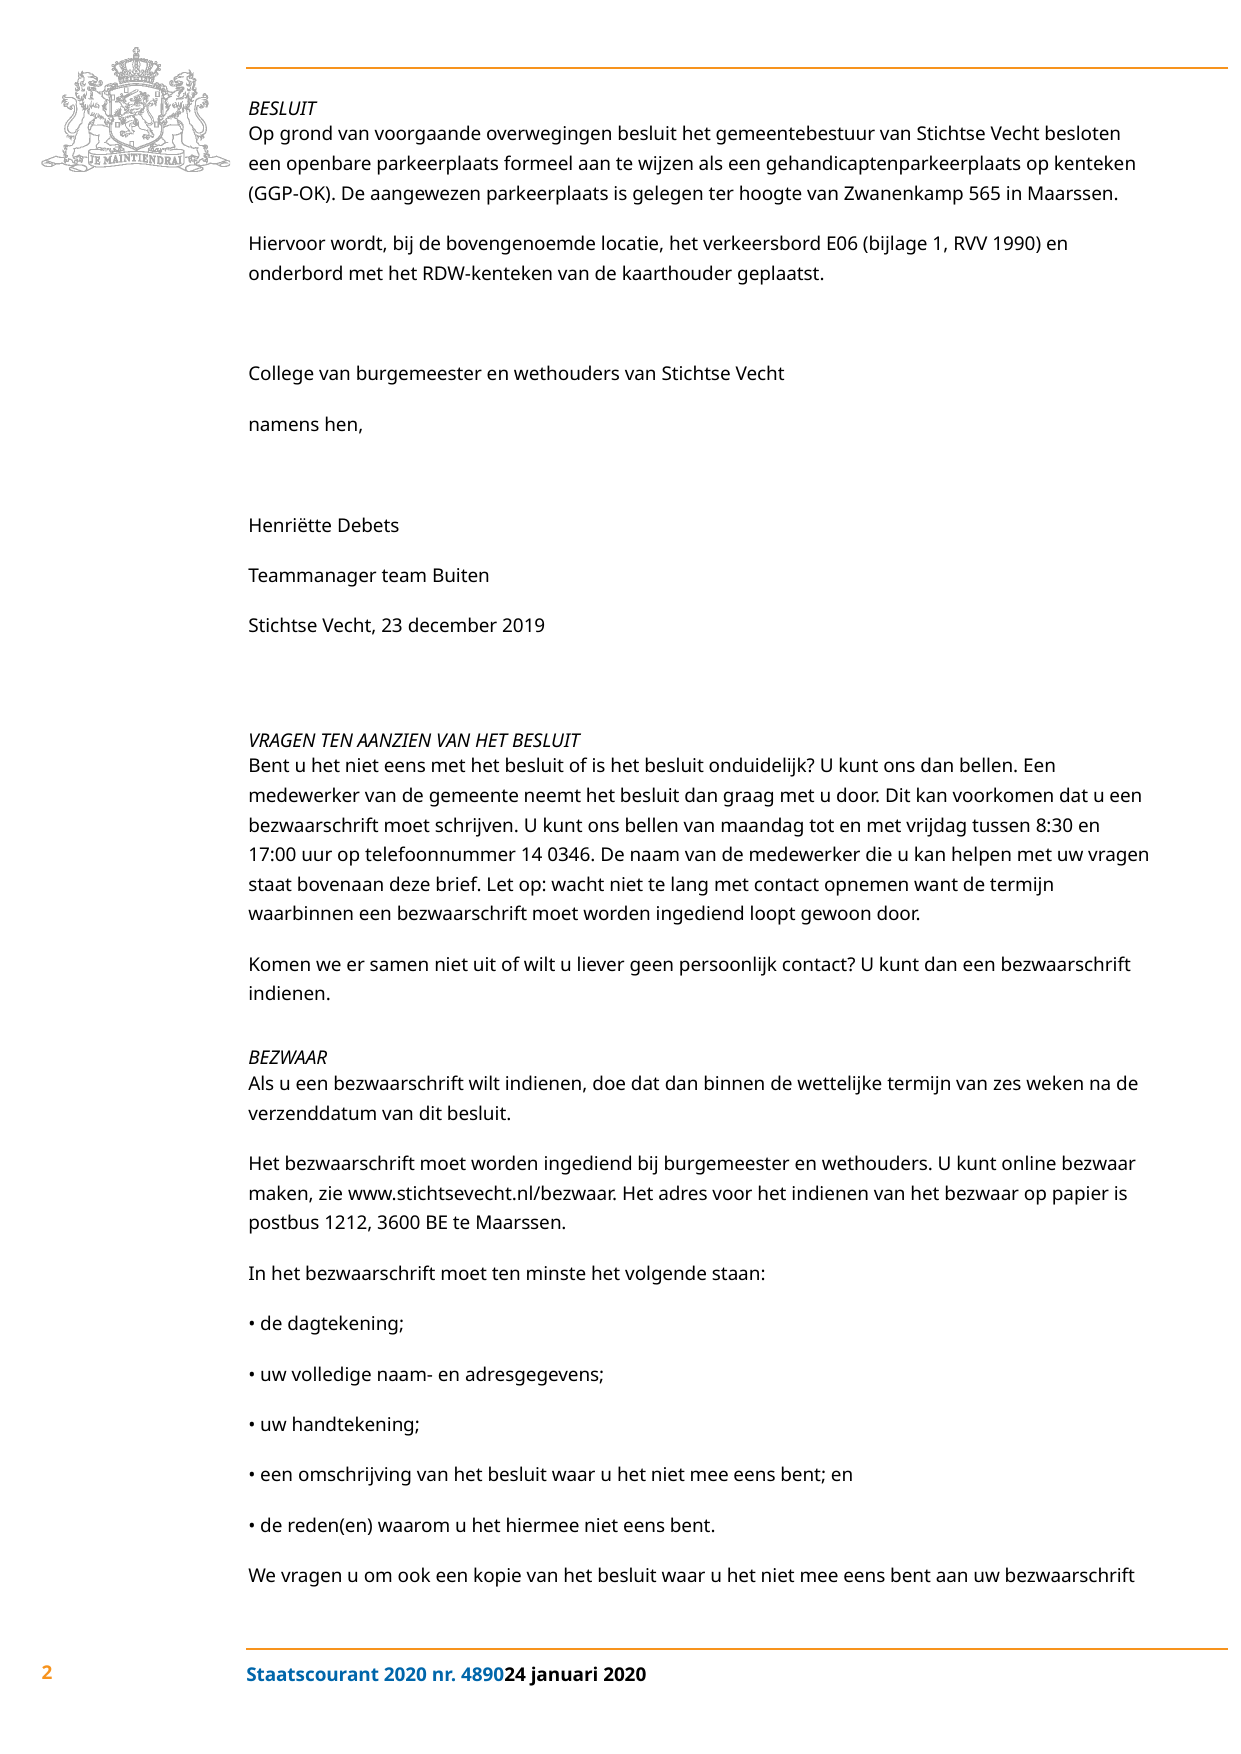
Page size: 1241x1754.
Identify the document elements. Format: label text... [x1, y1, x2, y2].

text Hiervoor wordt, bij de bovengenoemde locatie, het verkeersbord E06 (bijlage 1, RVV 1990) en onderbord met het RDW-kenteken van de kaarthouder geplaatst. [248, 230, 1152, 285]
text VRAGEN TEN AANZIEN VAN HET BESLUIT [248, 727, 1152, 753]
text Op grond van voorgaande overwegingen besluit het gemeentebestuur van Stichtse Vecht besloten een openbare parkeerplaats formeel aan te wijzen als een gehandicaptenparkeerplaats op kenteken (GGP-OK). De aangewezen parkeerplaats is gelegen ter hoogte van Zwanenkamp 565 in Maarssen. [248, 121, 1152, 205]
text BEZWAAR [248, 1044, 1152, 1070]
text Henriëtte Debets [248, 512, 1152, 537]
text Komen we er samen niet uit of wilt u liever geen persoonlijk contact? U kunt dan een bezwaarschrift indienen. [248, 951, 1152, 1006]
text BESLUIT [248, 95, 1152, 121]
text College van burgemeester en wethouders van Stichtse Vecht [248, 361, 1152, 386]
text • een omschrijving van het besluit waar u het niet mee eens bent; en [248, 1462, 1152, 1487]
text Stichtse Vecht, 23 december 2019 [248, 613, 1152, 638]
text In het bezwaarschrift moet ten minste het volgende staan: [248, 1260, 1152, 1286]
text • de dagtekening; [248, 1310, 1152, 1336]
text Teammanager team Buiten [248, 562, 1152, 588]
text Het bezwaarschrift moet worden ingediend bij burgemeester en wethouders. U kunt online bezwaar maken, zie www.stichtsevecht.nl/bezwaar. Het adres voor het indienen van het bezwaar op papier is postbus 1212, 3600 BE te Maarssen. [248, 1150, 1152, 1235]
text Bent u het niet eens met het besluit of is het besluit onduidelijk? U kunt ons dan bellen. Een medewerker van de gemeente neemt het besluit dan graag met u door. Dit kan voorkomen dat u een bezwaarschrift moet schrijven. U kunt ons bellen van maandag tot en met vrijdag tussen 8:30 en 17:00 uur op telefoonnummer 14 0346. De naam van de medewerker die u kan helpen met uw vragen staat bovenaan deze brief. Let op: wacht niet te lang met contact opnemen want de termijn waarbinnen een bezwaarschrift moet worden ingediend loopt gewoon door. [248, 753, 1152, 926]
text • uw handtekening; [248, 1411, 1152, 1437]
text Als u een bezwaarschrift wilt indienen, doe dat dan binnen de wettelijke termijn van zes weken na de verzenddatum van dit besluit. [248, 1070, 1152, 1126]
picture [41, 47, 231, 172]
text We vragen u om ook een kopie van het besluit waar u het niet mee eens bent aan uw bezwaarschrift [248, 1562, 1152, 1588]
text namens hen, [248, 411, 1152, 437]
text • de reden(en) waarom u het hiermee niet eens bent. [248, 1512, 1152, 1538]
text • uw volledige naam- en adresgegevens; [248, 1361, 1152, 1386]
